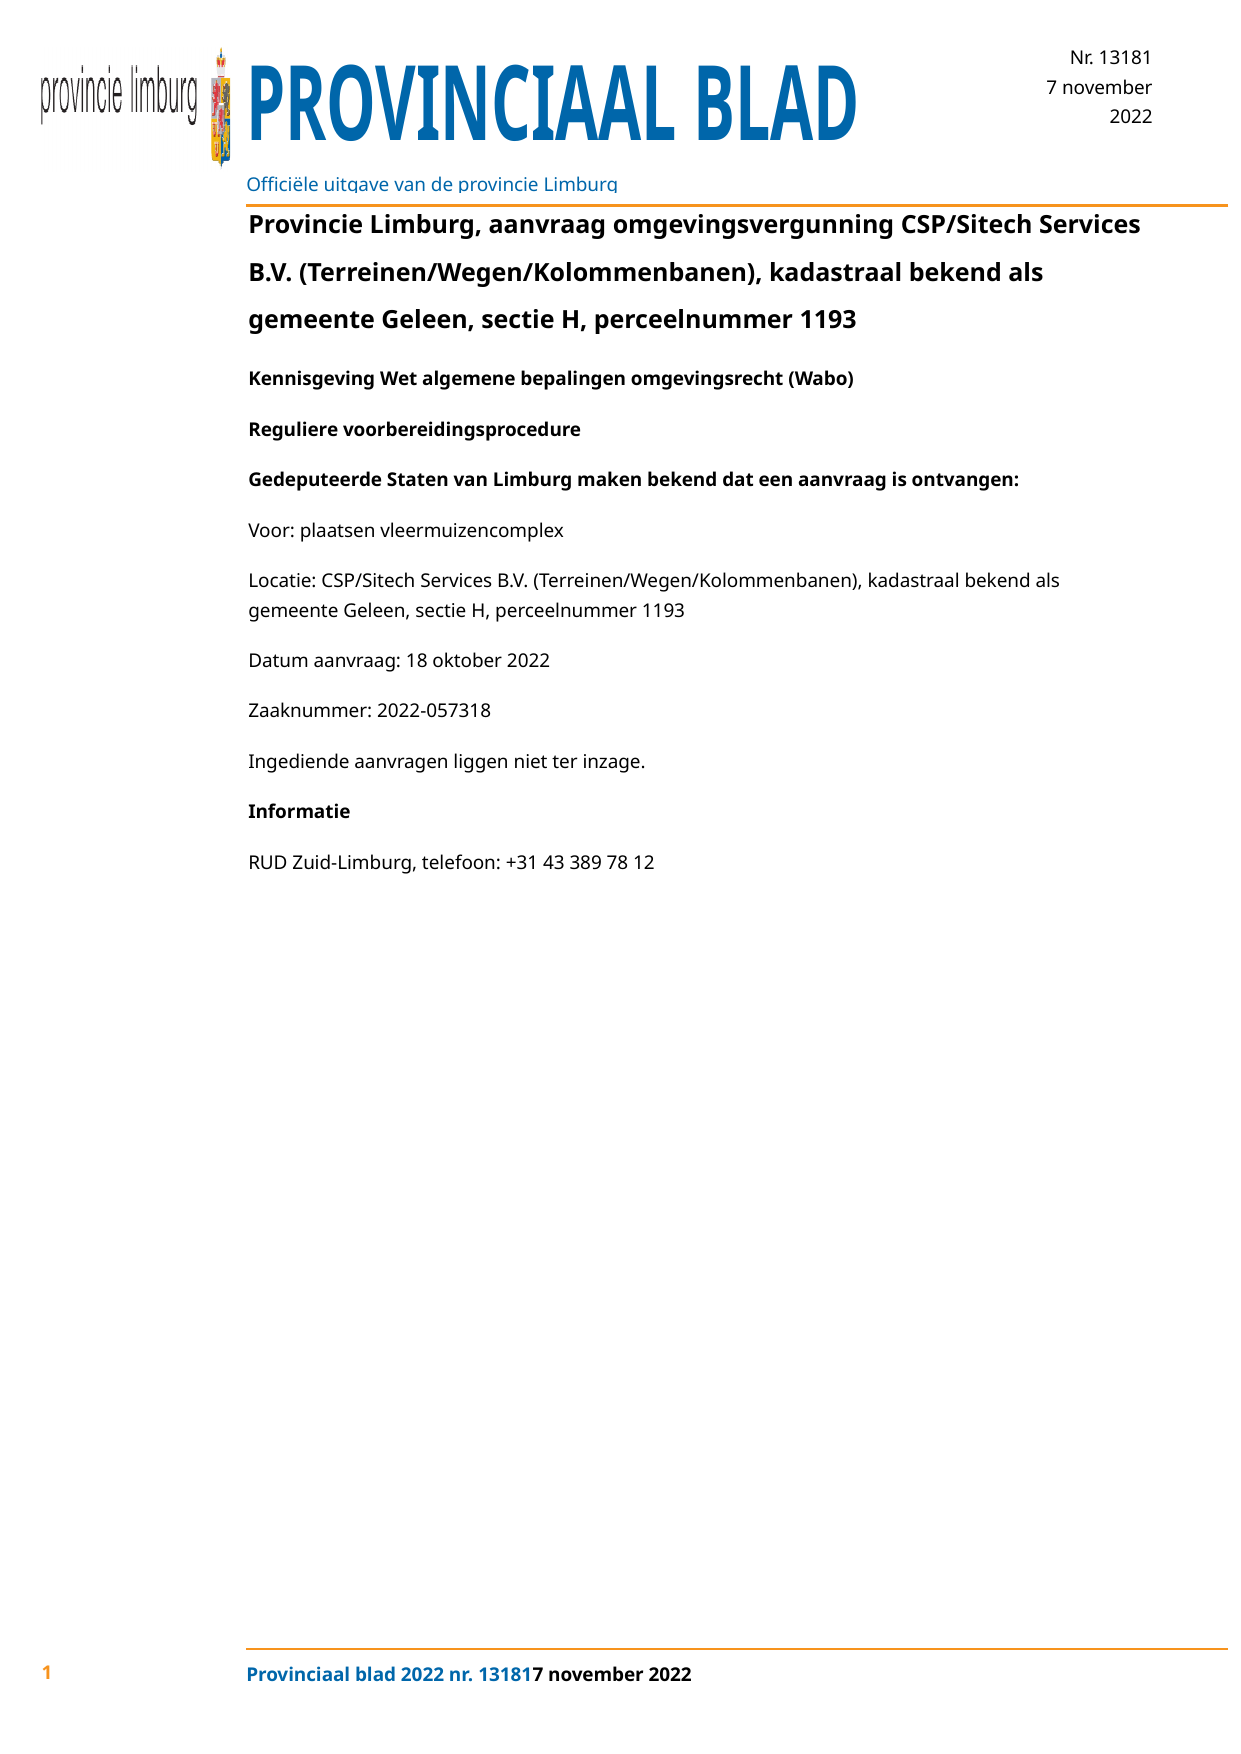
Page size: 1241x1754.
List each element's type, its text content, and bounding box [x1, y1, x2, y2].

text Gedeputeerde Staten van Limburg maken bekend dat een aanvraag is ontvangen: [248, 466, 1152, 492]
text Zaaknummer: 2022-057318 [248, 698, 1152, 723]
text Provincie Limburg, aanvraag omgevingsvergunning CSP/Sitech Services B.V. (Terreinen/Wegen/Kolommenbanen), kadastraal bekend als gemeente Geleen, sectie H, perceelnummer 1193 [248, 207, 1152, 336]
text Datum aanvraag: 18 oktober 2022 [248, 647, 1152, 673]
picture [41, 47, 231, 172]
text Locatie: CSP/Sitech Services B.V. (Terreinen/Wegen/Kolommenbanen), kadastraal bekend als gemeente Geleen, sectie H, perceelnummer 1193 [248, 567, 1152, 622]
text Ingediende aanvragen liggen niet ter inzage. [248, 748, 1152, 774]
text RUD Zuid-Limburg, telefoon: +31 43 389 78 12 [248, 849, 1152, 874]
text Informatie [248, 798, 1152, 824]
text Kennisgeving Wet algemene bepalingen omgevingsrecht (Wabo) [248, 366, 1152, 391]
text Reguliere voorbereidingsprocedure [248, 416, 1152, 442]
text Voor: plaatsen vleermuizencomplex [248, 517, 1152, 542]
